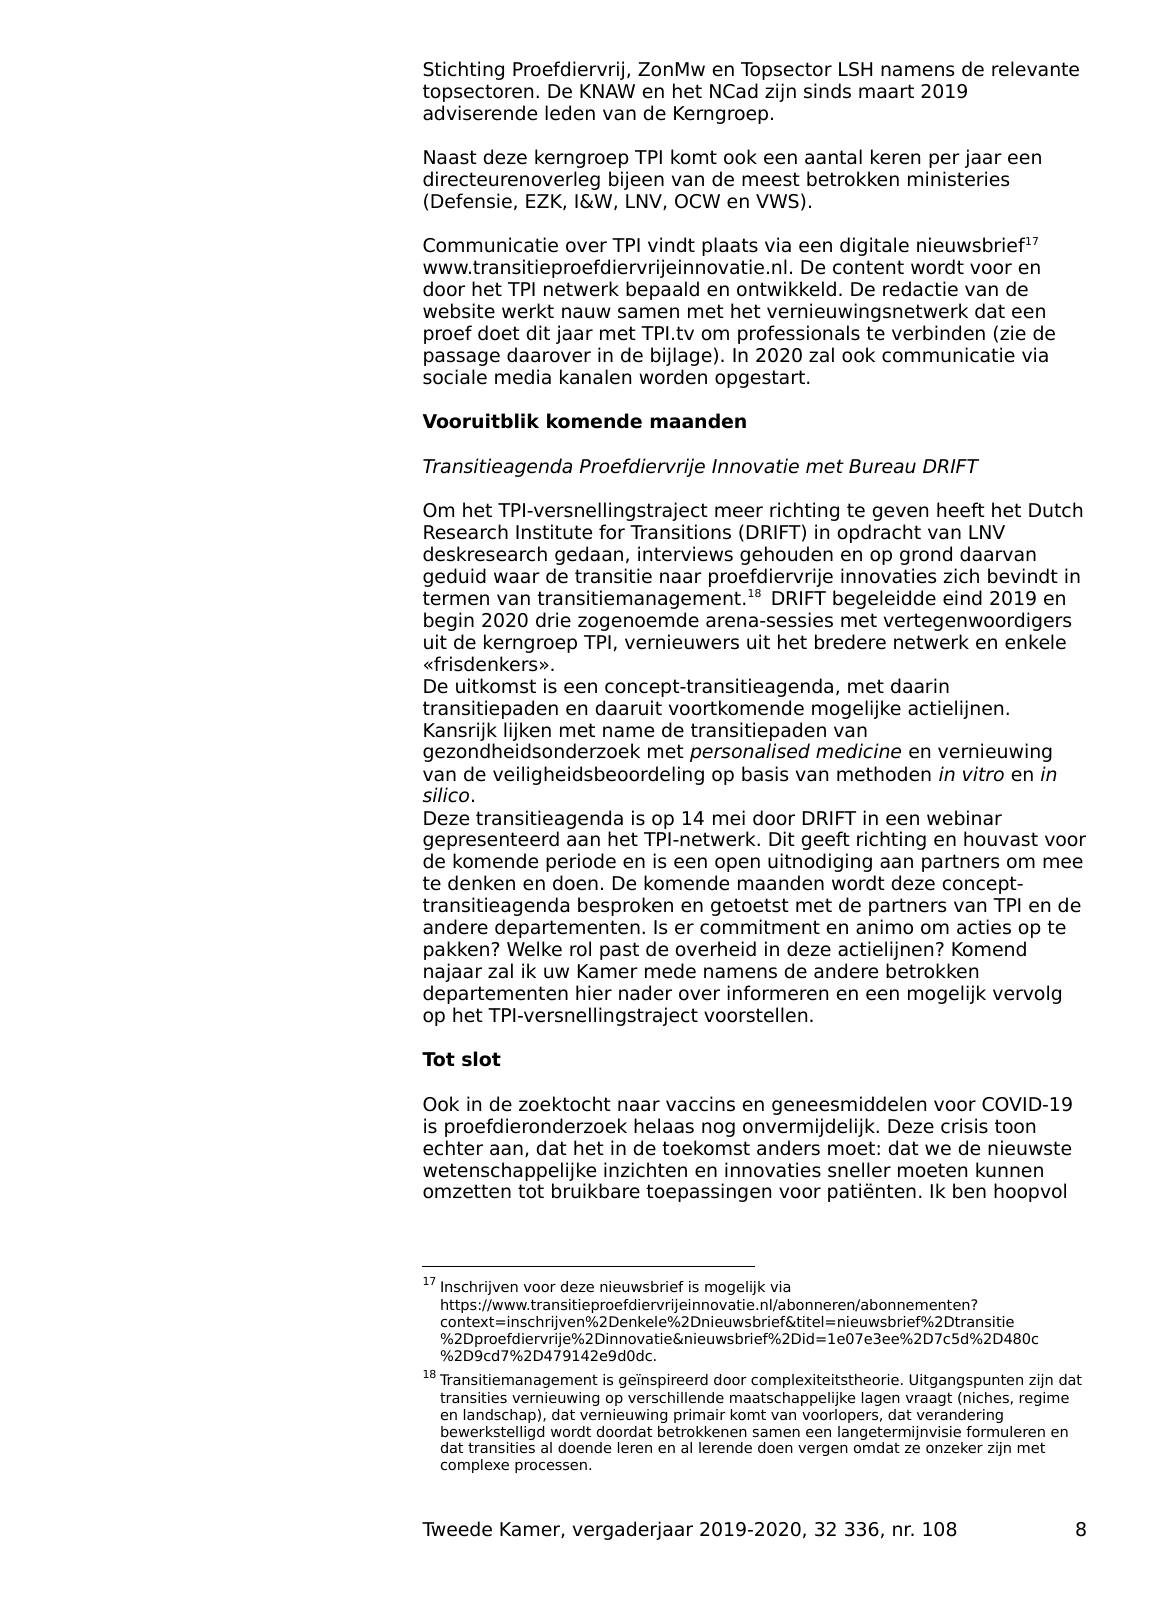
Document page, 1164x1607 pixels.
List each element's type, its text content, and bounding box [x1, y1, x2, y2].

text Om het TPI-versnellingstraject meer richting te geven heeft het Dutch Research Institute for Transitions (DRIFT) in opdracht van LNV deskresearch gedaan, interviews gehouden en op grond daarvan geduid waar de transitie naar proefdiervrije innovaties zich bevindt in termen van transitiemanagement. DRIFT begeleidde eind 2019 en begin 2020 drie zogenoemde arena-sessies met vertegenwoordigers uit de kerngroep TPI, vernieuwers uit het bredere netwerk en enkele «frisdenkers». [422, 500, 1087, 676]
text Transitiemanagement is geïnspireerd door complexiteitstheorie. Uitgangspunten zijn dat transities vernieuwing op verschillende maatschappelijke lagen vraagt (niches, regime en landschap), dat vernieuwing primair komt van voorlopers, dat verandering bewerkstelligd wordt doordat betrokkenen samen een langetermijnvisie formuleren en dat transities al doende leren en al lerende doen vergen omdat ze onzeker zijn met complexe processen. [422, 1368, 1087, 1474]
text De uitkomst is een concept-transitieagenda, met daarin transitiepaden en daaruit voortkomende mogelijke actielijnen. Kansrijk lijken met name de transitiepaden van gezondheidsonderzoek met personalised medicine en vernieuwing van de veiligheidsbeoordeling op basis van methoden in vitro en in silico. [422, 676, 1087, 807]
text Communicatie over TPI vindt plaats via een digitale nieuwsbrief www.transitieproefdiervrijeinnovatie.nl. De content wordt voor en door het TPI netwerk bepaald en ontwikkeld. De redactie van de website werkt nauw samen met het vernieuwingsnetwerk dat een proef doet dit jaar met TPI.tv om professionals te verbinden (zie de passage daarover in de bijlage). In 2020 zal ook communicatie via sociale media kanalen worden opgestart. [422, 235, 1087, 389]
text Ook in de zoektocht naar vaccins en geneesmiddelen voor COVID-19 is proefdieronderzoek helaas nog onvermijdelijk. Deze crisis toon echter aan, dat het in de toekomst anders moet: dat we de nieuwste wetenschappelijke inzichten en innovaties sneller moeten kunnen omzetten tot bruikbare toepassingen voor patiënten. Ik ben hoopvol [422, 1093, 1087, 1203]
text Stichting Proefdiervrij, ZonMw en Topsector LSH namens de relevante topsectoren. De KNAW en het NCad zijn sinds maart 2019 adviserende leden van de Kerngroep. [422, 59, 1087, 125]
subtitle Transitieagenda Proefdiervrije Innovatie met Bureau DRIFT [422, 456, 1087, 477]
text Naast deze kerngroep TPI komt ook een aantal keren per jaar een directeurenoverleg bijeen van de meest betrokken ministeries (Defensie, EZK, I&W, LNV, OCW en VWS). [422, 147, 1087, 213]
text Deze transitieagenda is op 14 mei door DRIFT in een webinar gepresenteerd aan het TPI-netwerk. Dit geeft richting en houvast voor de komende periode en is een open uitnodiging aan partners om mee te denken en doen. De komende maanden wordt deze concept-transitieagenda besproken en getoetst met de partners van TPI en de andere departementen. Is er commitment en animo om acties op te pakken? Welke rol past de overheid in deze actielijnen? Komend najaar zal ik uw Kamer mede namens de andere betrokken departementen hier nader over informeren en een mogelijk vervolg op het TPI-versnellingstraject voorstellen. [422, 807, 1087, 1027]
text Inschrijven voor deze nieuwsbrief is mogelijk via https://www.transitieproefdiervrijeinnovatie.nl/abonneren/abonnementen?context=inschrijven%2Denkele%2Dnieuwsbrief&titel=nieuwsbrief%2Dtransitie%2Dproefdiervrije%2Dinnovatie&nieuwsbrief%2Did=1e07e3ee%2D7c5d%2D480c%2D9cd7%2D479142e9d0dc. [422, 1275, 1087, 1365]
subtitle Vooruitblik komende maanden [422, 411, 1087, 433]
subtitle Tot slot [422, 1049, 1087, 1071]
